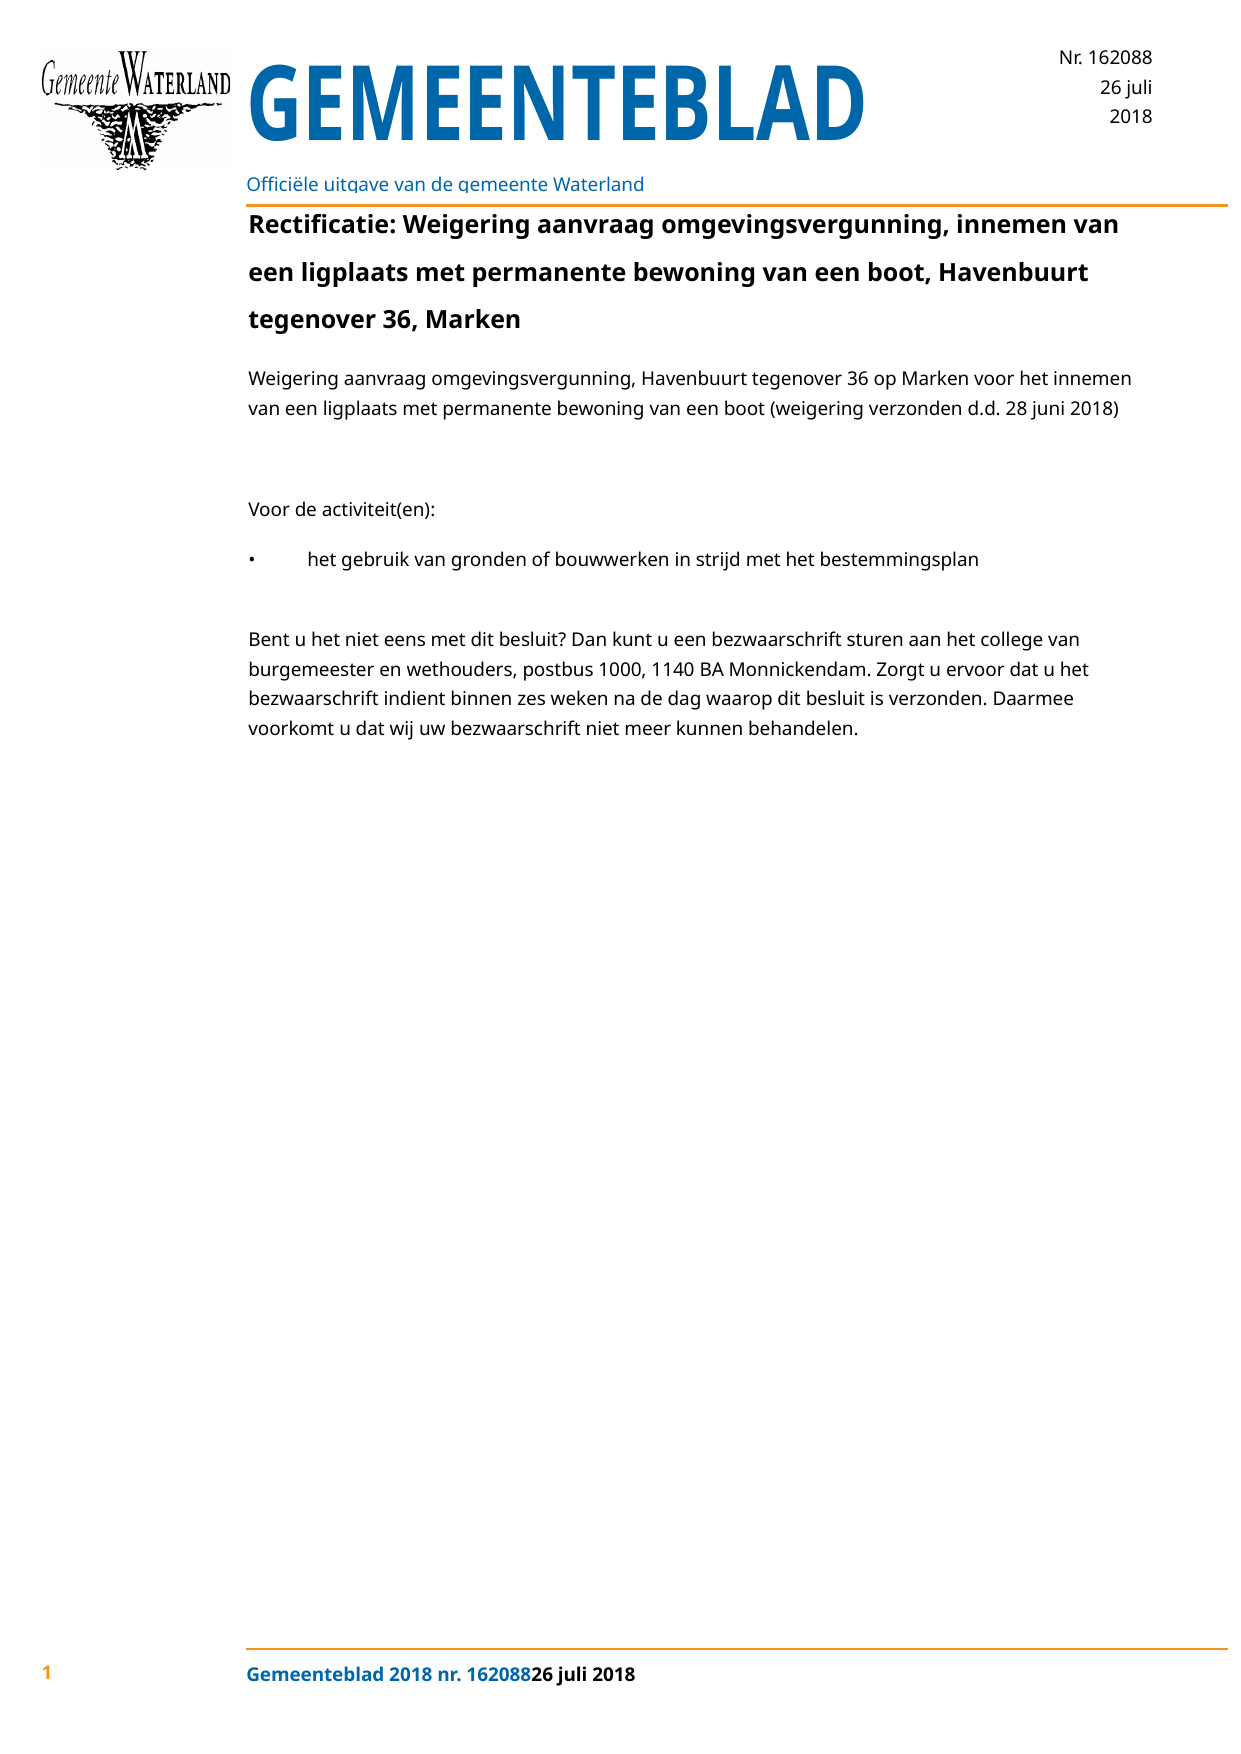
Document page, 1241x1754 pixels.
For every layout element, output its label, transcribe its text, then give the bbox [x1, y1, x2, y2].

picture [41, 47, 231, 172]
text Voor de activiteit(en): [248, 496, 1152, 522]
text Weigering aanvraag omgevingsvergunning, Havenbuurt tegenover 36 op Marken voor het innemen van een ligplaats met permanente bewoning van een boot (weigering verzonden d.d. 28 juni 2018) [248, 366, 1152, 421]
list het gebruik van gronden of bouwwerken in strijd met het bestemmingsplan [248, 546, 1152, 572]
text Rectificatie: Weigering aanvraag omgevingsvergunning, innemen van een ligplaats met permanente bewoning van een boot, Havenbuurt tegenover 36, Marken [248, 207, 1152, 336]
text Bent u het niet eens met dit besluit? Dan kunt u een bezwaarschrift sturen aan het college van burgemeester en wethouders, postbus 1000, 1140 BA Monnickendam. Zorgt u ervoor dat u het bezwaarschrift indient binnen zes weken na de dag waarop dit besluit is verzonden. Daarmee voorkomt u dat wij uw bezwaarschrift niet meer kunnen behandelen. [248, 626, 1152, 741]
